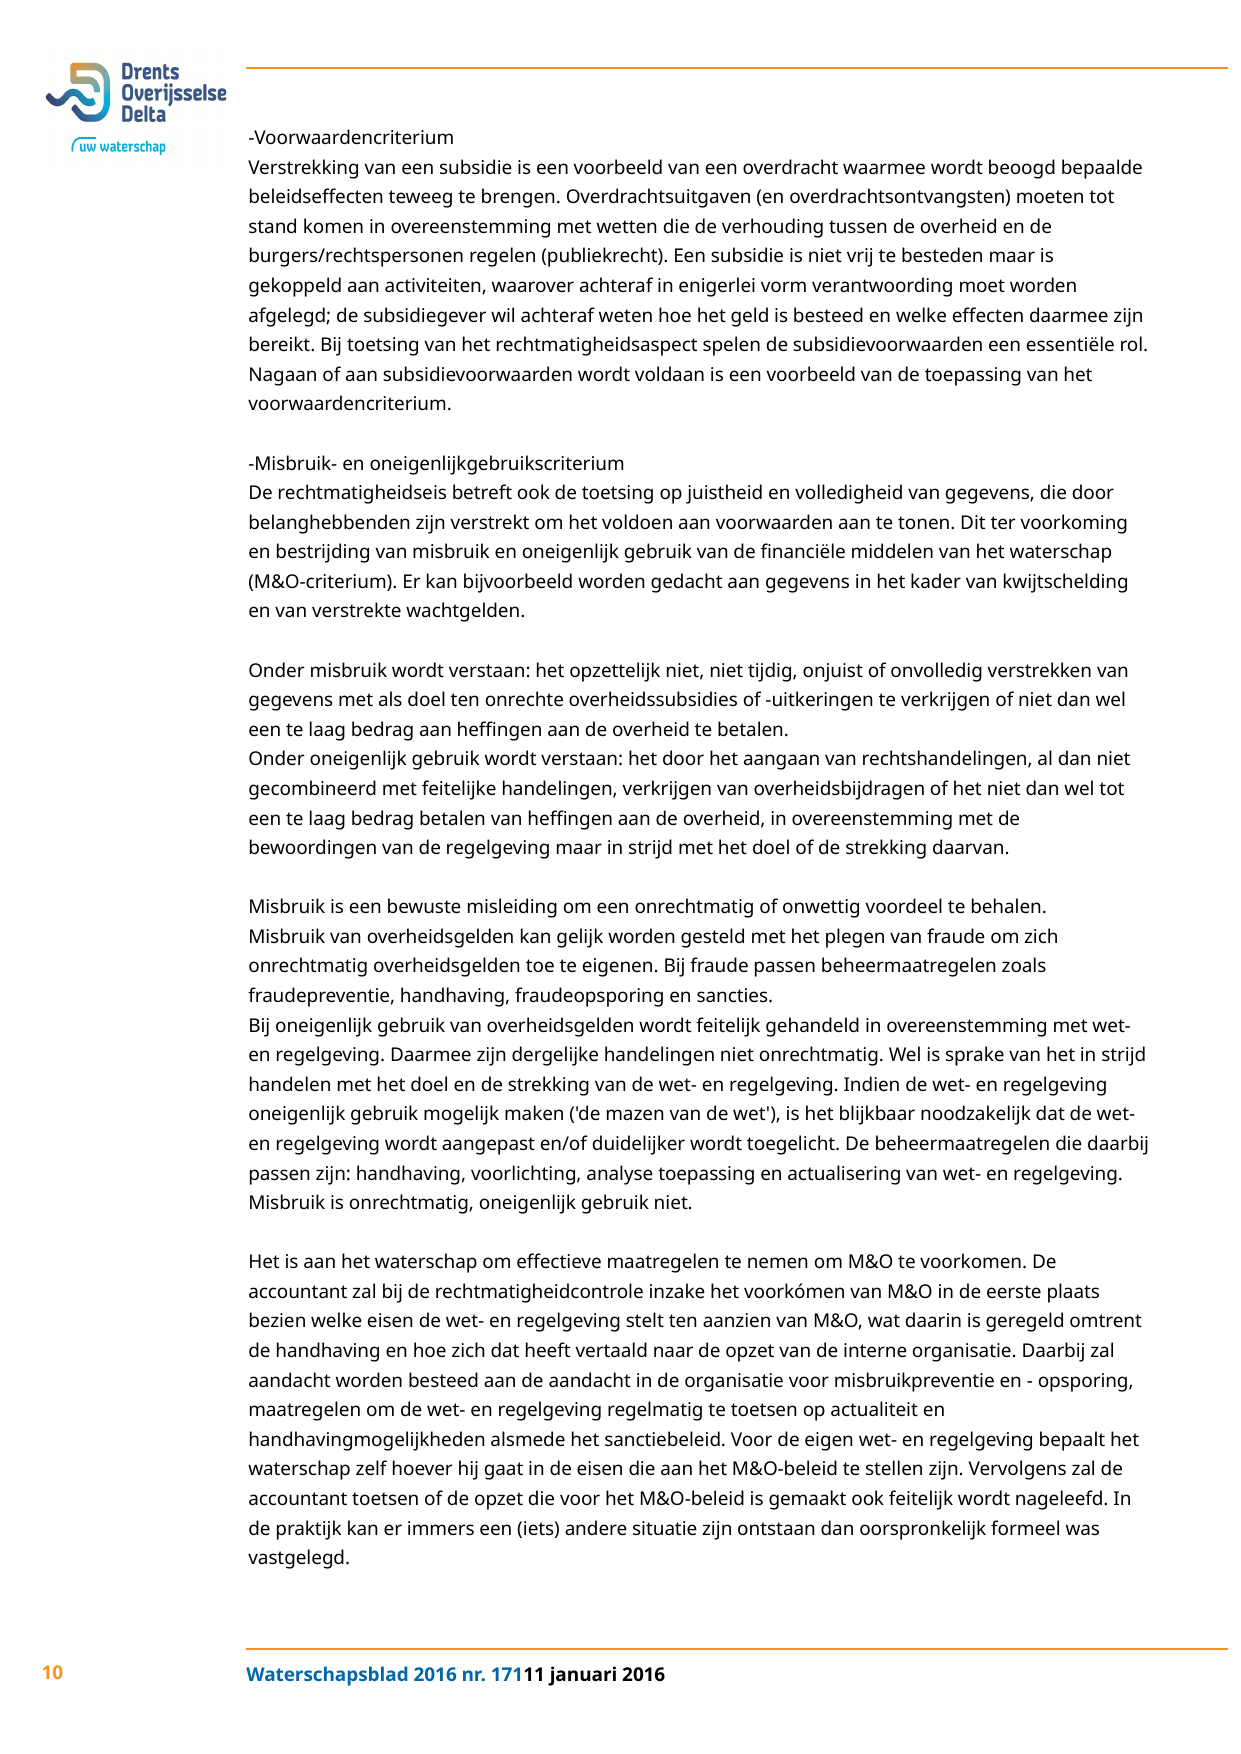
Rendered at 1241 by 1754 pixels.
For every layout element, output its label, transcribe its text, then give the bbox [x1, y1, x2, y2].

text Misbruik is onrechtmatig, oneigenlijk gebruik niet. [248, 1189, 1152, 1215]
text Misbruik is een bewuste misleiding om een onrechtmatig of onwettig voordeel te behalen. [248, 893, 1152, 919]
text -Voorwaardencriterium [248, 124, 1152, 150]
text Bij oneigenlijk gebruik van overheidsgelden wordt feitelijk gehandeld in overeenstemming met wet- en regelgeving. Daarmee zijn dergelijke handelingen niet onrechtmatig. Wel is sprake van het in strijd handelen met het doel en de strekking van de wet- en regelgeving. Indien de wet- en regelgeving oneigenlijk gebruik mogelijk maken ('de mazen van de wet'), is het blijkbaar noodzakelijk dat de wet- en regelgeving wordt aangepast en/of duidelijker wordt toegelicht. De beheermaatregelen die daarbij passen zijn: handhaving, voorlichting, analyse toepassing en actualisering van wet- en regelgeving. [248, 1012, 1152, 1186]
text Het is aan het waterschap om effectieve maatregelen te nemen om M&O te voorkomen. De accountant zal bij de rechtmatigheidcontrole inzake het voorkómen van M&O in de eerste plaats bezien welke eisen de wet- en regelgeving stelt ten aanzien van M&O, wat daarin is geregeld omtrent de handhaving en hoe zich dat heeft vertaald naar de opzet van de interne organisatie. Daarbij zal aandacht worden besteed aan de aandacht in de organisatie voor misbruikpreventie en - opsporing, maatregelen om de wet- en regelgeving regelmatig te toetsen op actualiteit en handhavingmogelijkheden alsmede het sanctiebeleid. Voor de eigen wet- en regelgeving bepaalt het waterschap zelf hoever hij gaat in de eisen die aan het M&O-beleid te stellen zijn. Vervolgens zal de accountant toetsen of de opzet die voor het M&O-beleid is gemaakt ook feitelijk wordt nageleefd. In de praktijk kan er immers een (iets) andere situatie zijn ontstaan dan oorspronkelijk formeel was vastgelegd. [248, 1248, 1152, 1570]
text Verstrekking van een subsidie is een voorbeeld van een overdracht waarmee wordt beoogd bepaalde beleidseffecten teweeg te brengen. Overdrachtsuitgaven (en overdrachtsontvangsten) moeten tot stand komen in overeenstemming met wetten die de verhouding tussen de overheid en de burgers/rechtspersonen regelen (publiekrecht). Een subsidie is niet vrij te besteden maar is gekoppeld aan activiteiten, waarover achteraf in enigerlei vorm verantwoording moet worden afgelegd; de subsidiegever wil achteraf weten hoe het geld is besteed en welke effecten daarmee zijn bereikt. Bij toetsing van het rechtmatigheidsaspect spelen de subsidievoorwaarden een essentiële rol. Nagaan of aan subsidievoorwaarden wordt voldaan is een voorbeeld van de toepassing van het voorwaardencriterium. [248, 154, 1152, 416]
text -Misbruik- en oneigenlijkgebruikscriterium [248, 450, 1152, 476]
picture [41, 47, 231, 172]
text Onder oneigenlijk gebruik wordt verstaan: het door het aangaan van rechtshandelingen, al dan niet gecombineerd met feitelijke handelingen, verkrijgen van overheidsbijdragen of het niet dan wel tot een te laag bedrag betalen van heffingen aan de overheid, in overeenstemming met de bewoordingen van de regelgeving maar in strijd met het doel of de strekking daarvan. [248, 746, 1152, 860]
text De rechtmatigheidseis betreft ook de toetsing op juistheid en volledigheid van gegevens, die door belanghebbenden zijn verstrekt om het voldoen aan voorwaarden aan te tonen. Dit ter voorkoming en bestrijding van misbruik en oneigenlijk gebruik van de financiële middelen van het waterschap (M&O-criterium). Er kan bijvoorbeeld worden gedacht aan gegevens in het kader van kwijtschelding en van verstrekte wachtgelden. [248, 479, 1152, 623]
text Misbruik van overheidsgelden kan gelijk worden gesteld met het plegen van fraude om zich onrechtmatig overheidsgelden toe te eigenen. Bij fraude passen beheermaatregelen zoals fraudepreventie, handhaving, fraudeopsporing en sancties. [248, 923, 1152, 1008]
text Onder misbruik wordt verstaan: het opzettelijk niet, niet tijdig, onjuist of onvolledig verstrekken van gegevens met als doel ten onrechte overheidssubsidies of -uitkeringen te verkrijgen of niet dan wel een te laag bedrag aan heffingen aan de overheid te betalen. [248, 657, 1152, 742]
